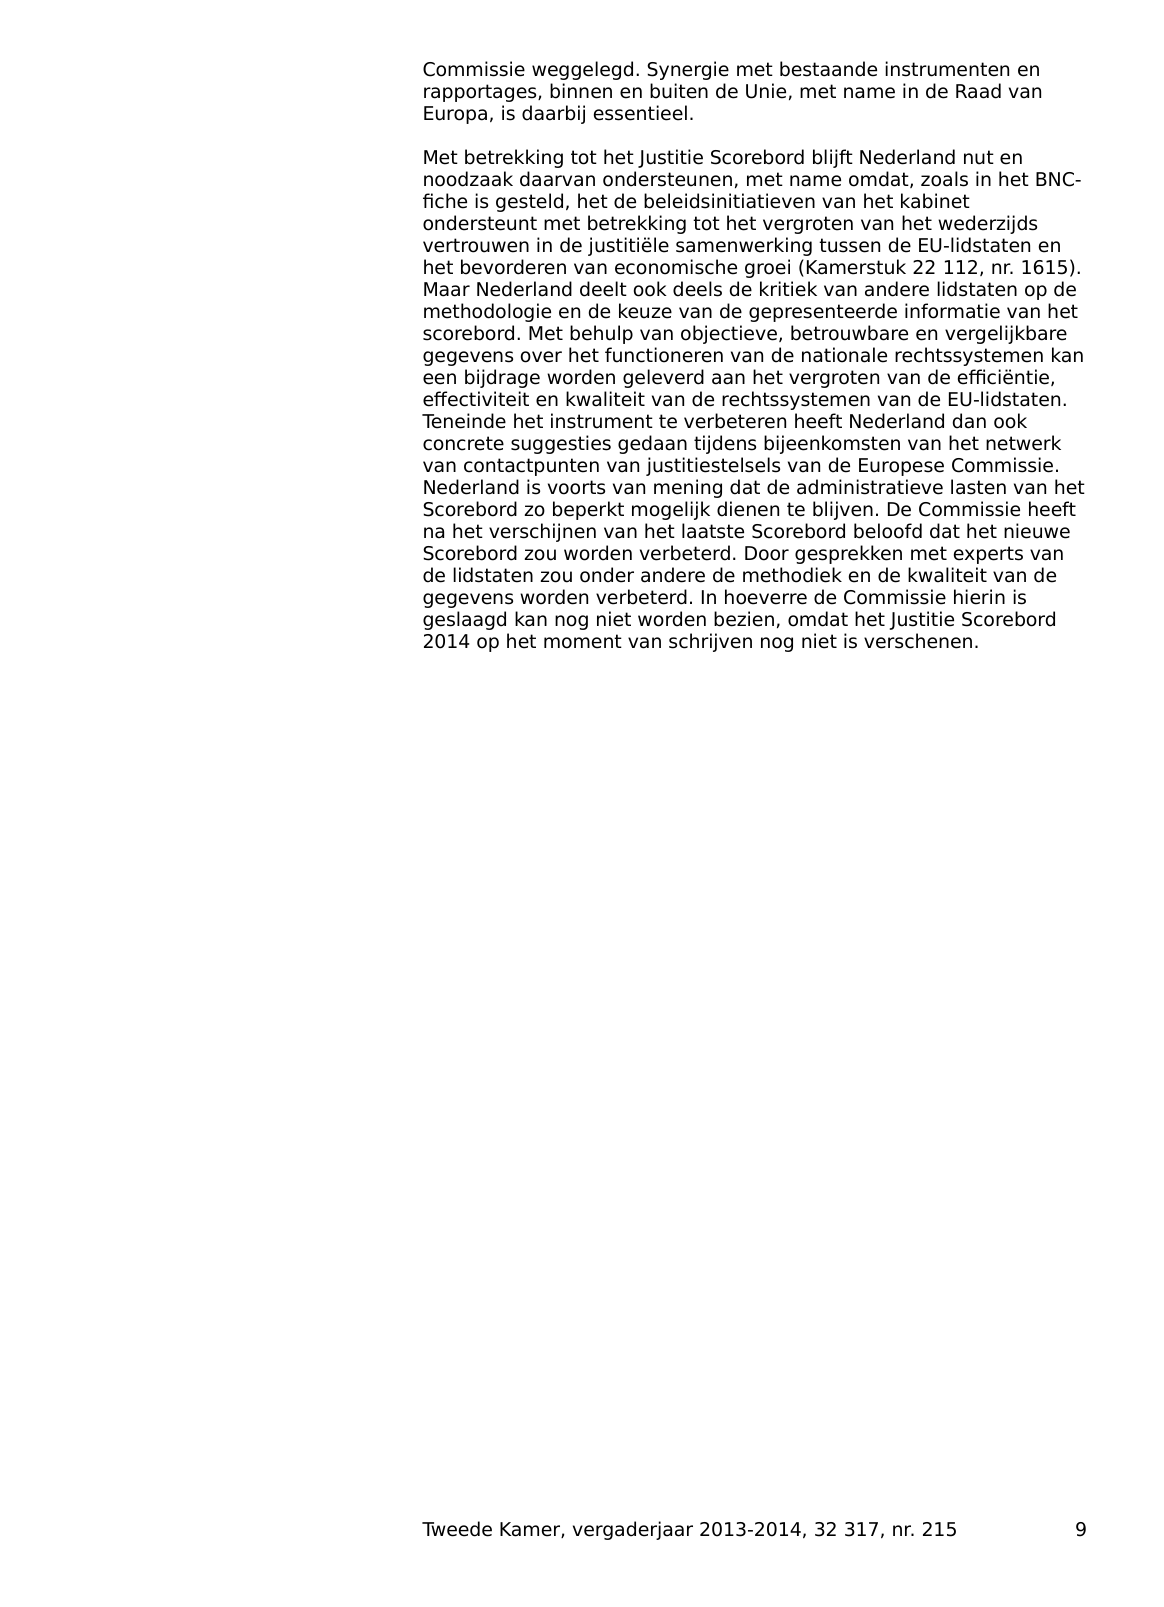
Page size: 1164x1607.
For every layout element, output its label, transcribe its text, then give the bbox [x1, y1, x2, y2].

text Met betrekking tot het Justitie Scorebord blijft Nederland nut en noodzaak daarvan ondersteunen, met name omdat, zoals in het BNC-fiche is gesteld, het de beleidsinitiatieven van het kabinet ondersteunt met betrekking tot het vergroten van het wederzijds vertrouwen in de justitiële samenwerking tussen de EU-lidstaten en het bevorderen van economische groei (Kamerstuk 22 112, nr. 1615). Maar Nederland deelt ook deels de kritiek van andere lidstaten op de methodologie en de keuze van de gepresenteerde informatie van het scorebord. Met behulp van objectieve, betrouwbare en vergelijkbare gegevens over het functioneren van de nationale rechtssystemen kan een bijdrage worden geleverd aan het vergroten van de efficiëntie, effectiviteit en kwaliteit van de rechtssystemen van de EU-lidstaten. Teneinde het instrument te verbeteren heeft Nederland dan ook concrete suggesties gedaan tijdens bijeenkomsten van het netwerk van contactpunten van justitiestelsels van de Europese Commissie. Nederland is voorts van mening dat de administratieve lasten van het Scorebord zo beperkt mogelijk dienen te blijven. De Commissie heeft na het verschijnen van het laatste Scorebord beloofd dat het nieuwe Scorebord zou worden verbeterd. Door gesprekken met experts van de lidstaten zou onder andere de methodiek en de kwaliteit van de gegevens worden verbeterd. In hoeverre de Commissie hierin is geslaagd kan nog niet worden bezien, omdat het Justitie Scorebord 2014 op het moment van schrijven nog niet is verschenen. [422, 147, 1087, 653]
text Commissie weggelegd. Synergie met bestaande instrumenten en rapportages, binnen en buiten de Unie, met name in de Raad van Europa, is daarbij essentieel. [422, 59, 1087, 125]
